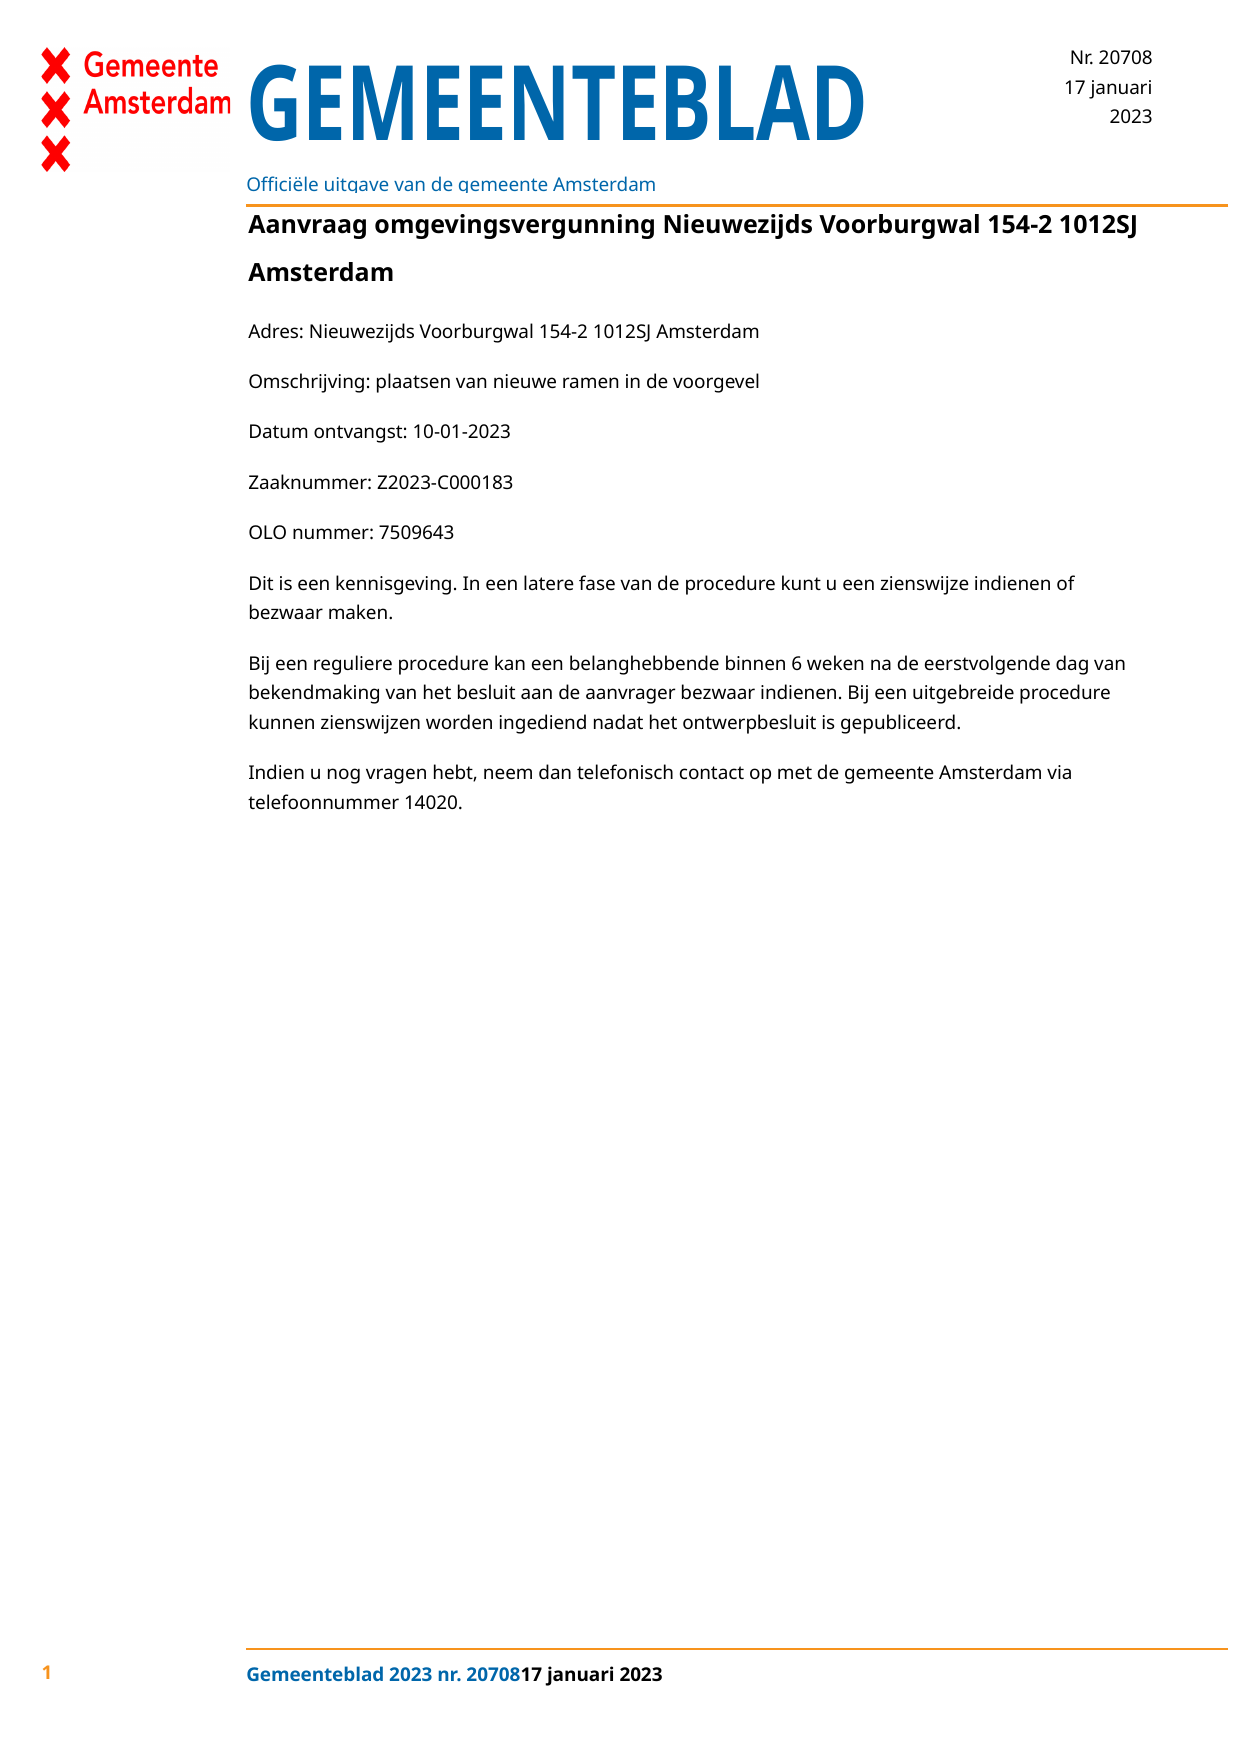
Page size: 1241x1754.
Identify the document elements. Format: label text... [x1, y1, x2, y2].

text Omschrijving: plaatsen van nieuwe ramen in de voorgevel [248, 368, 1152, 394]
text Datum ontvangst: 10-01-2023 [248, 419, 1152, 444]
text Bij een reguliere procedure kan een belanghebbende binnen 6 weken na de eerstvolgende dag van bekendmaking van het besluit aan de aanvrager bezwaar indienen. Bij een uitgebreide procedure kunnen zienswijzen worden ingediend nadat het ontwerpbesluit is gepubliceerd. [248, 650, 1152, 735]
text Adres: Nieuwezijds Voorburgwal 154-2 1012SJ Amsterdam [248, 318, 1152, 344]
text Zaaknummer: Z2023-C000183 [248, 469, 1152, 495]
text OLO nummer: 7509643 [248, 519, 1152, 545]
picture [41, 47, 231, 172]
text Dit is een kennisgeving. In een latere fase van de procedure kunt u een zienswijze indienen of bezwaar maken. [248, 570, 1152, 625]
text Indien u nog vragen hebt, neem dan telefonisch contact op met de gemeente Amsterdam via telefoonnummer 14020. [248, 759, 1152, 815]
text Aanvraag omgevingsvergunning Nieuwezijds Voorburgwal 154-2 1012SJ Amsterdam [248, 207, 1152, 288]
